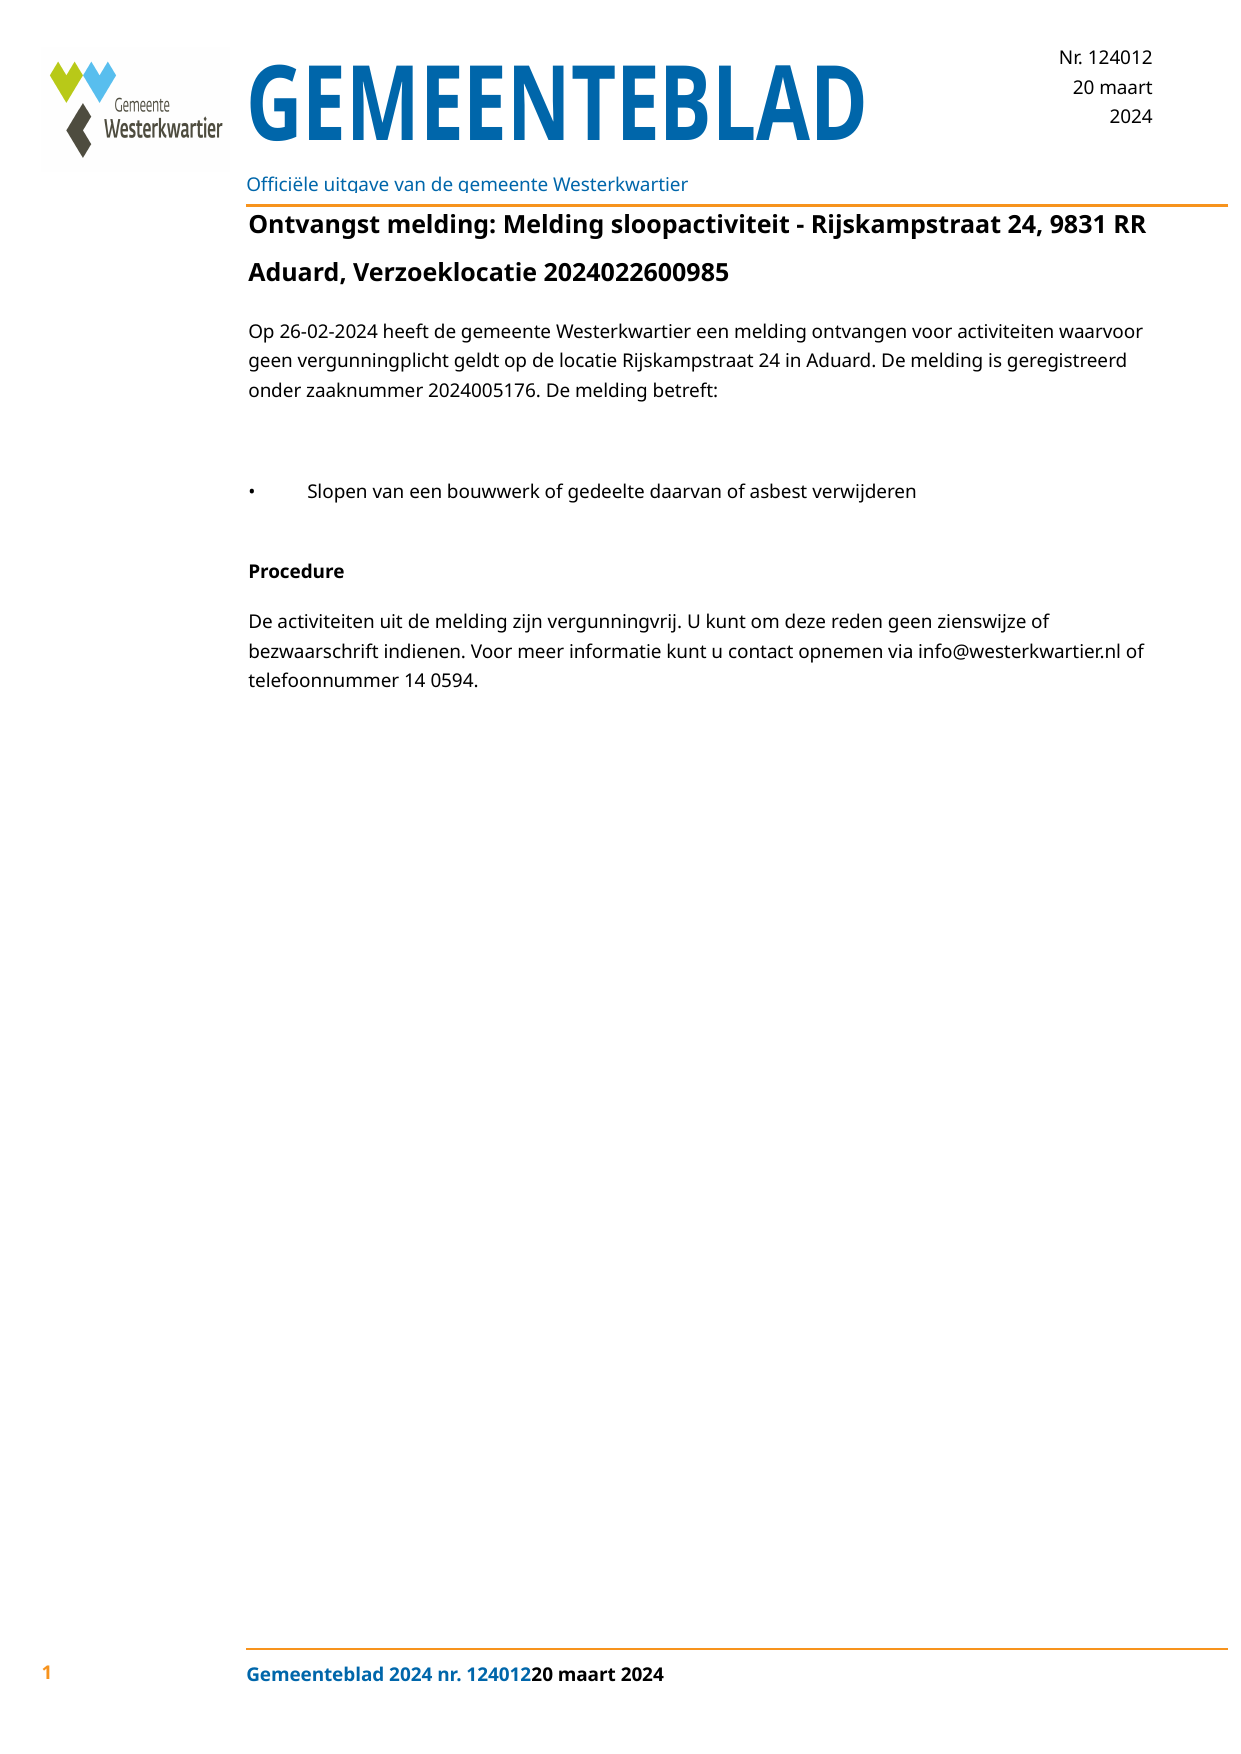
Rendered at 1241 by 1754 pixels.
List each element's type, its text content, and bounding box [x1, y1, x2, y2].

text Op 26-02-2024 heeft de gemeente Westerkwartier een melding ontvangen voor activiteiten waarvoor geen vergunningplicht geldt op de locatie Rijskampstraat 24 in Aduard. De melding is geregistreerd onder zaaknummer 2024005176. De melding betreft: [248, 318, 1152, 403]
text Ontvangst melding: Melding sloopactiviteit - Rijskampstraat 24, 9831 RR Aduard, Verzoeklocatie 2024022600985 [248, 207, 1152, 288]
text Procedure [248, 558, 1152, 584]
picture [41, 47, 231, 172]
text De activiteiten uit de melding zijn vergunningvrij. U kunt om deze reden geen zienswijze of bezwaarschrift indienen. Voor meer informatie kunt u contact opnemen via info@westerkwartier.nl of telefoonnummer 14 0594. [248, 608, 1152, 693]
list Slopen van een bouwwerk of gedeelte daarvan of asbest verwijderen [248, 478, 1152, 504]
